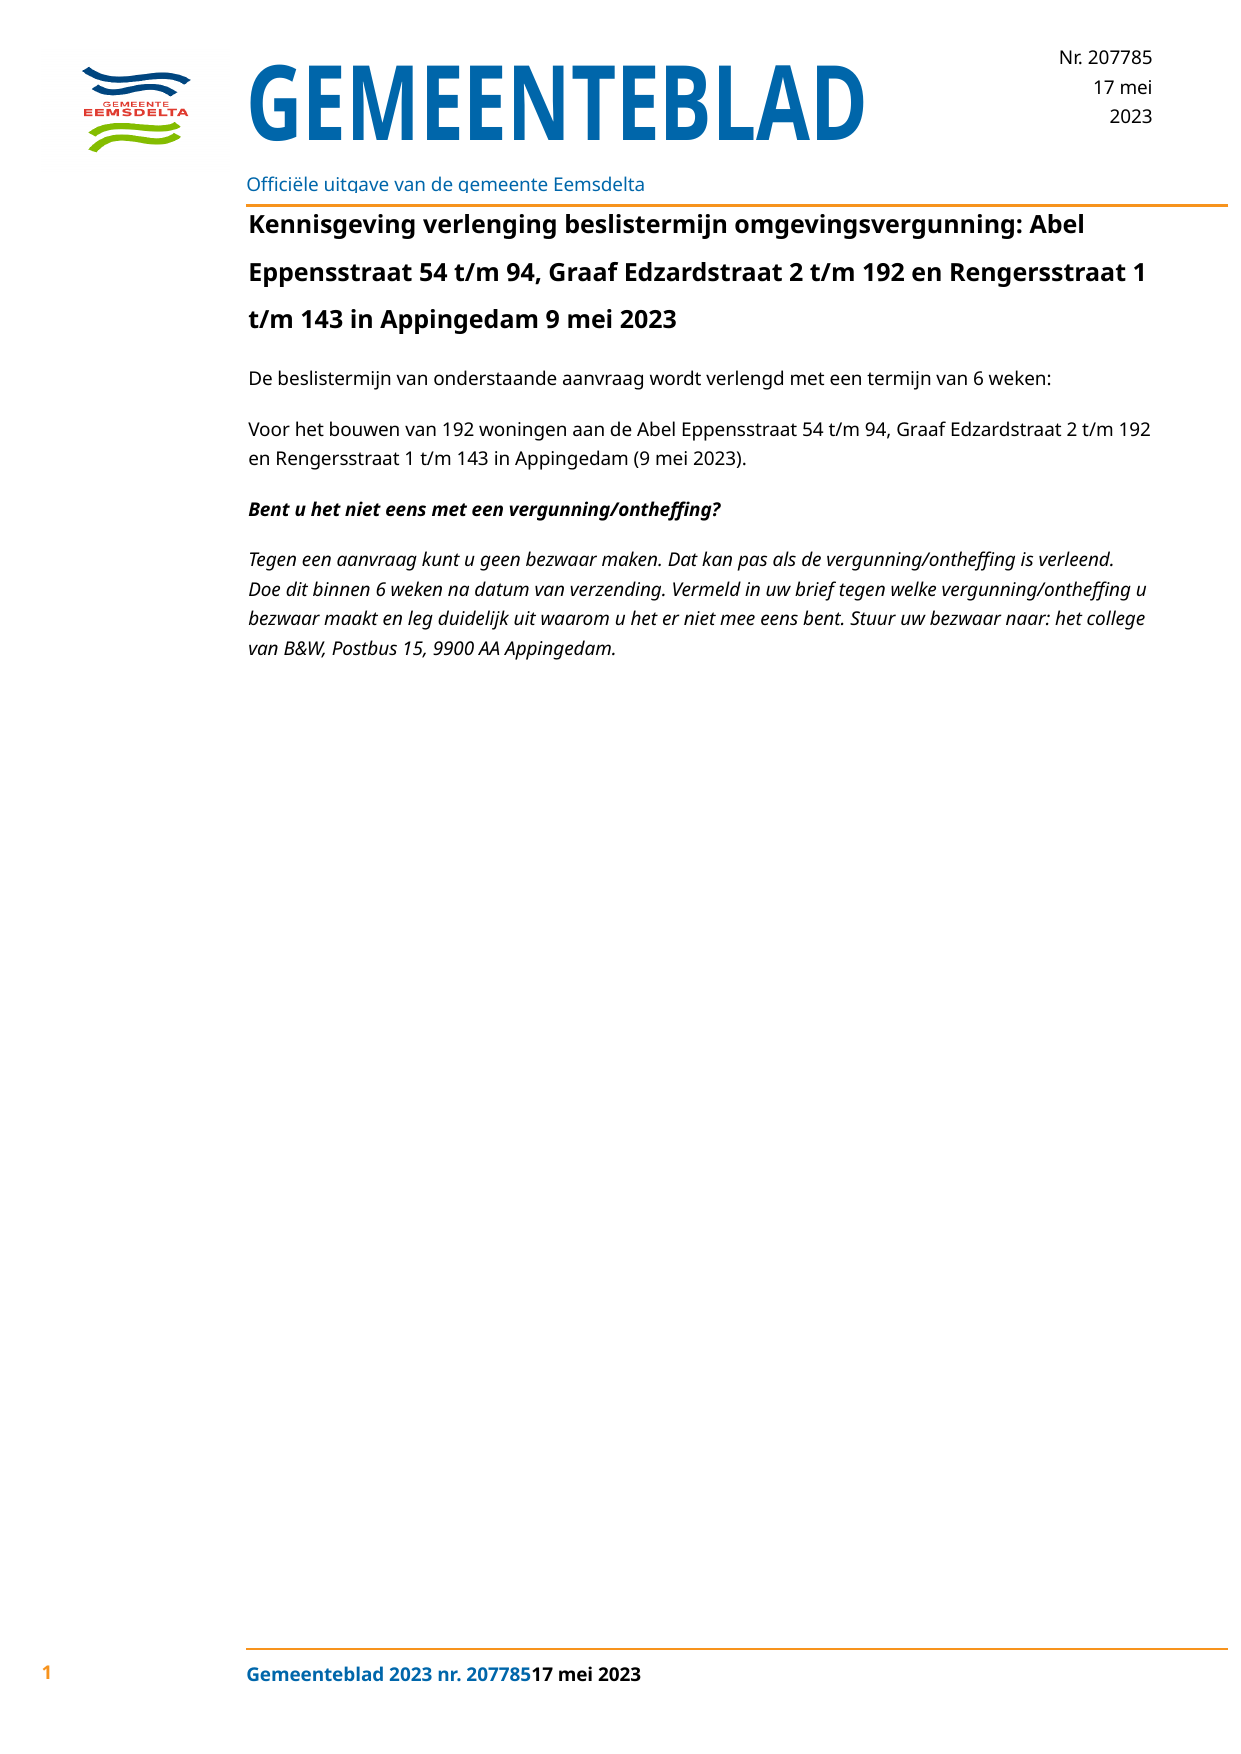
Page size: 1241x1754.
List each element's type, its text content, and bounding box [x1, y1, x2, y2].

text Bent u het niet eens met een vergunning/ontheffing? [248, 496, 1152, 522]
text Kennisgeving verlenging beslistermijn omgevingsvergunning: Abel Eppensstraat 54 t/m 94, Graaf Edzardstraat 2 t/m 192 en Rengersstraat 1 t/m 143 in Appingedam 9 mei 2023 [248, 207, 1152, 336]
text Tegen een aanvraag kunt u geen bezwaar maken. Dat kan pas als de vergunning/ontheffing is verleend. Doe dit binnen 6 weken na datum van verzending. Vermeld in uw brief tegen welke vergunning/ontheffing u bezwaar maakt en leg duidelijk uit waarom u het er niet mee eens bent. Stuur uw bezwaar naar: het college van B&W, Postbus 15, 9900 AA Appingedam. [248, 546, 1152, 661]
picture [41, 47, 231, 172]
text Voor het bouwen van 192 woningen aan de Abel Eppensstraat 54 t/m 94, Graaf Edzardstraat 2 t/m 192 en Rengersstraat 1 t/m 143 in Appingedam (9 mei 2023). [248, 416, 1152, 471]
text De beslistermijn van onderstaande aanvraag wordt verlengd met een termijn van 6 weken: [248, 366, 1152, 391]
